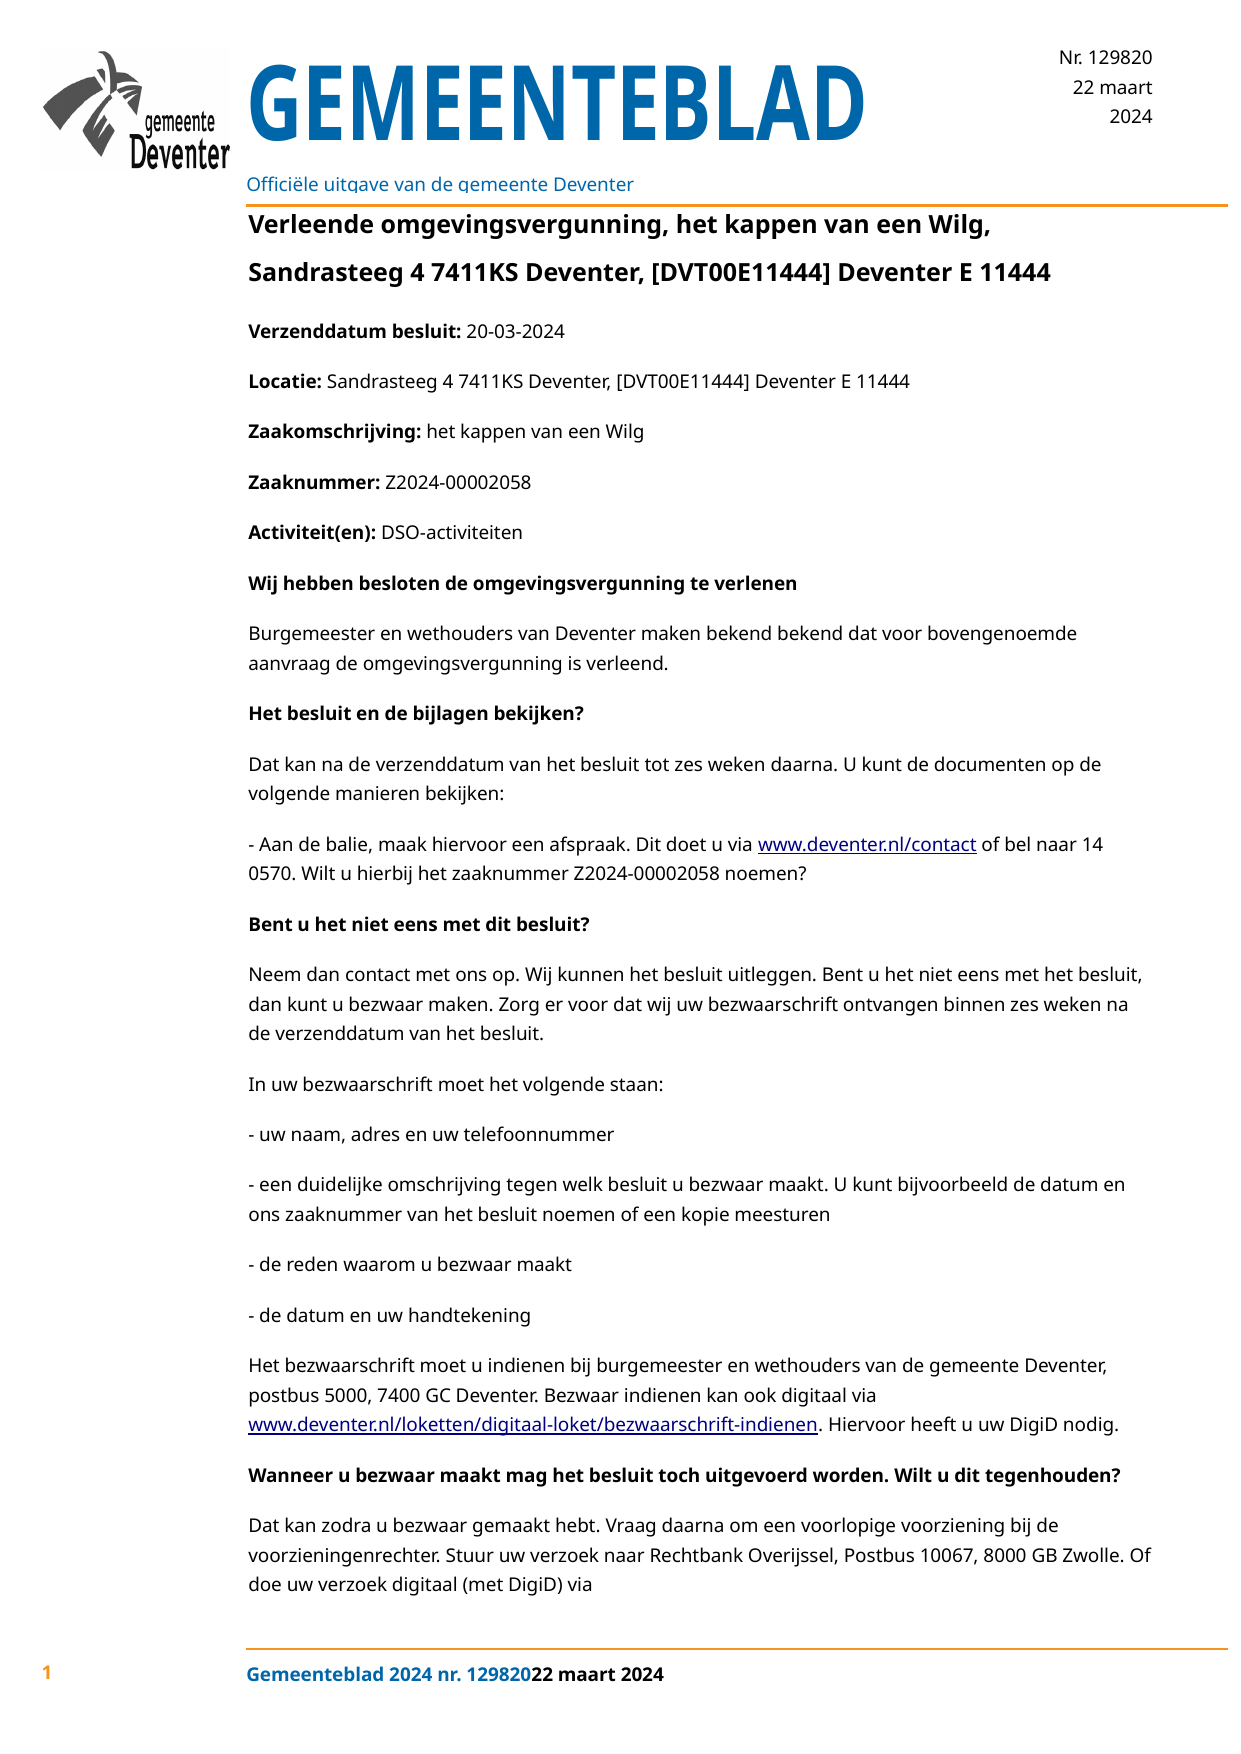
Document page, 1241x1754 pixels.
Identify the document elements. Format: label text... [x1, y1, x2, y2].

text Bent u het niet eens met dit besluit? [248, 911, 1152, 937]
text Verzenddatum besluit: 20-03-2024 [248, 318, 1152, 344]
text Dat kan zodra u bezwaar gemaakt hebt. Vraag daarna om een voorlopige voorziening bij de voorzieningenrechter. Stuur uw verzoek naar Rechtbank Overijssel, Postbus 10067, 8000 GB Zwolle. Of doe uw verzoek digitaal (met DigiD) via [248, 1512, 1152, 1597]
picture [41, 47, 231, 172]
text Zaaknummer: Z2024-00002058 [248, 469, 1152, 495]
text Burgemeester en wethouders van Deventer maken bekend bekend dat voor bovengenoemde aanvraag de omgevingsvergunning is verleend. [248, 620, 1152, 676]
text In uw bezwaarschrift moet het volgende staan: [248, 1071, 1152, 1097]
text - Aan de balie, maak hiervoor een afspraak. Dit doet u via www.deventer.nl/contact of bel naar 14 0570. Wilt u hierbij het zaaknummer Z2024-00002058 noemen? [248, 831, 1152, 886]
text Locatie: Sandrasteeg 4 7411KS Deventer, [DVT00E11444] Deventer E 11444 [248, 368, 1152, 394]
text - uw naam, adres en uw telefoonnummer [248, 1121, 1152, 1147]
text Activiteit(en): DSO-activiteiten [248, 519, 1152, 545]
text Zaakomschrijving: het kappen van een Wilg [248, 419, 1152, 444]
text Verleende omgevingsvergunning, het kappen van een Wilg, Sandrasteeg 4 7411KS Deventer, [DVT00E11444] Deventer E 11444 [248, 207, 1152, 288]
text Wij hebben besloten de omgevingsvergunning te verlenen [248, 570, 1152, 596]
text Het bezwaarschrift moet u indienen bij burgemeester en wethouders van de gemeente Deventer, postbus 5000, 7400 GC Deventer. Bezwaar indienen kan ook digitaal via www.deventer.nl/loketten/digitaal-loket/bezwaarschrift-indienen. Hiervoor heeft u uw DigiD nodig. [248, 1352, 1152, 1437]
text - een duidelijke omschrijving tegen welk besluit u bezwaar maakt. U kunt bijvoorbeeld de datum en ons zaaknummer van het besluit noemen of een kopie meesturen [248, 1172, 1152, 1227]
text Neem dan contact met ons op. Wij kunnen het besluit uitleggen. Bent u het niet eens met het besluit, dan kunt u bezwaar maken. Zorg er voor dat wij uw bezwaarschrift ontvangen binnen zes weken na de verzenddatum van het besluit. [248, 961, 1152, 1046]
text Wanneer u bezwaar maakt mag het besluit toch uitgevoerd worden. Wilt u dit tegenhouden? [248, 1462, 1152, 1488]
text Het besluit en de bijlagen bekijken? [248, 700, 1152, 726]
text - de datum en uw handtekening [248, 1302, 1152, 1328]
text Dat kan na de verzenddatum van het besluit tot zes weken daarna. U kunt de documenten op de volgende manieren bekijken: [248, 751, 1152, 806]
text - de reden waarom u bezwaar maakt [248, 1252, 1152, 1277]
